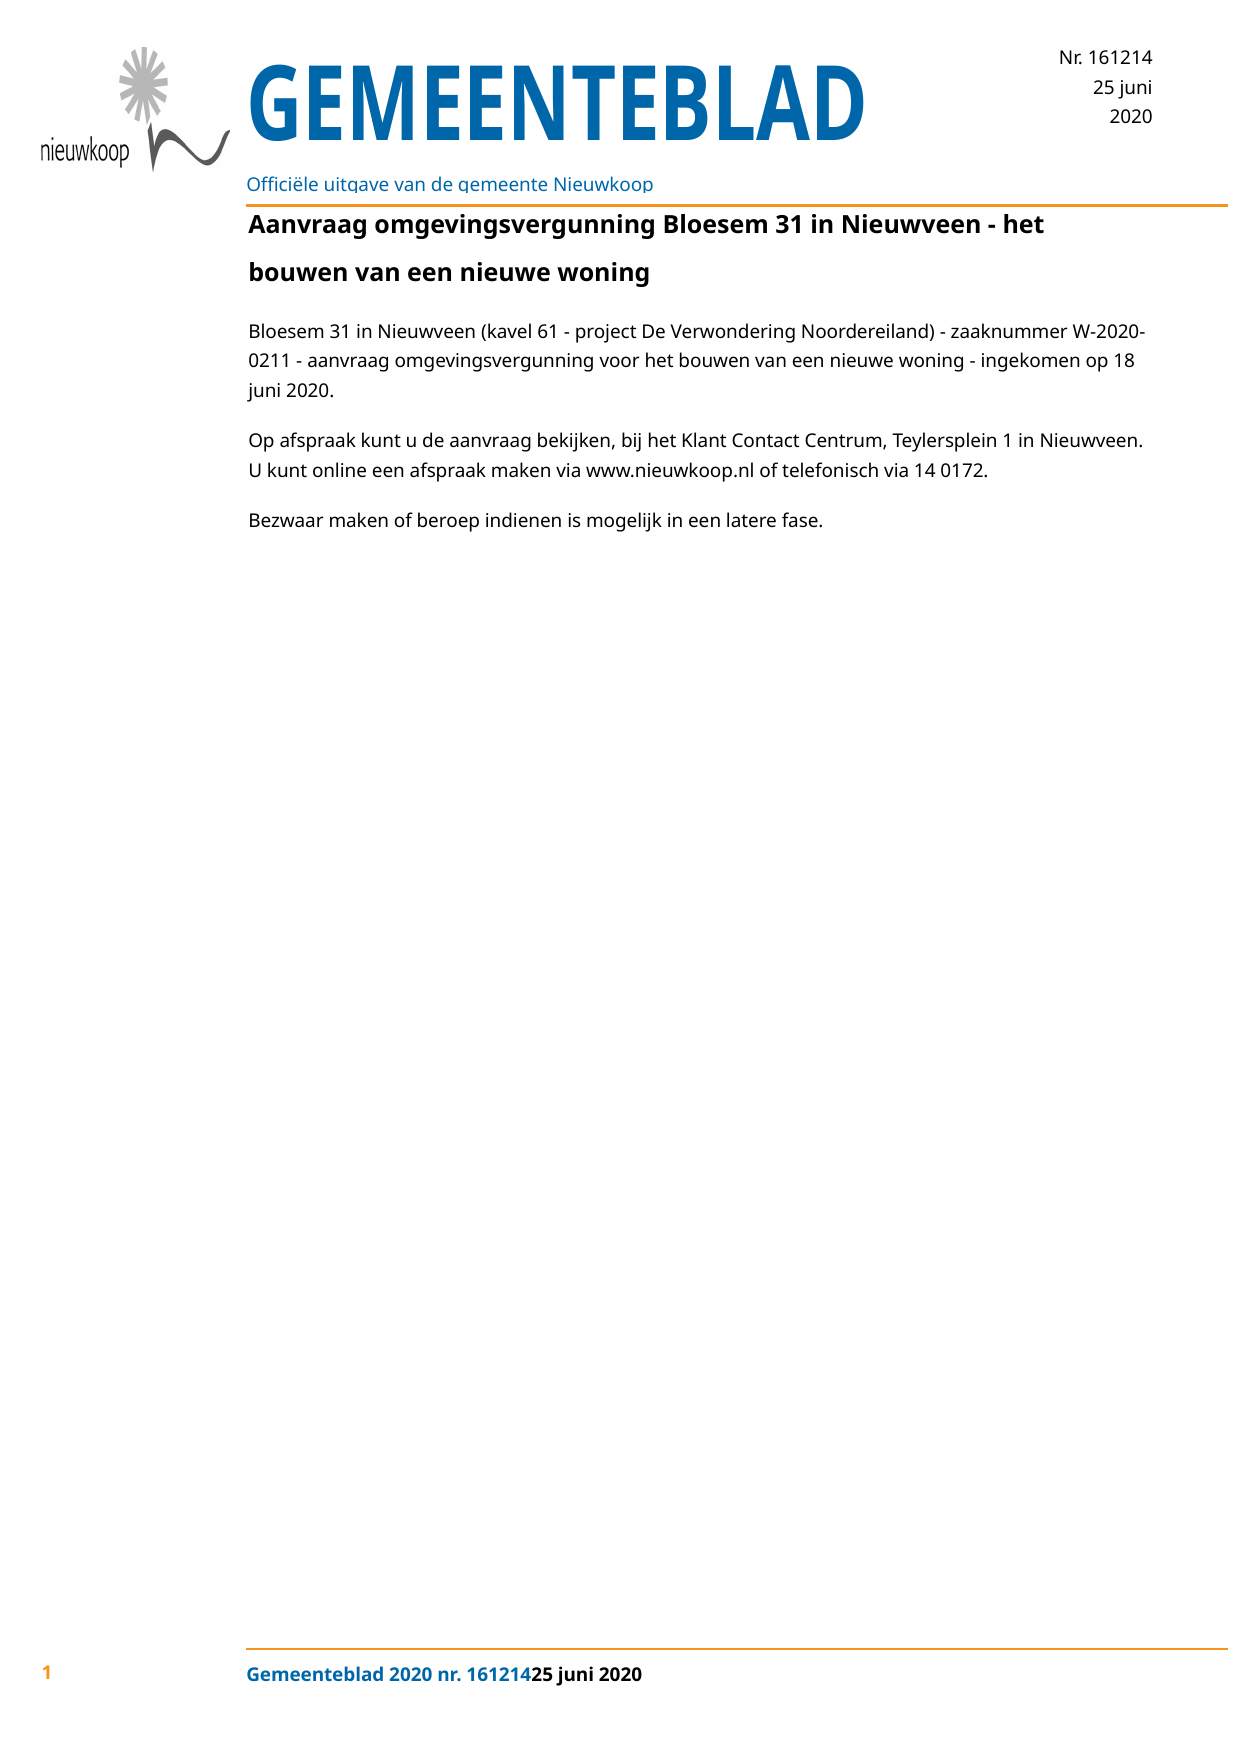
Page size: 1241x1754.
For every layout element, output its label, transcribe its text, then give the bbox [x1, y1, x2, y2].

text Bezwaar maken of beroep indienen is mogelijk in een latere fase. [248, 507, 1152, 533]
text Op afspraak kunt u de aanvraag bekijken, bij het Klant Contact Centrum, Teylersplein 1 in Nieuwveen. U kunt online een afspraak maken via www.nieuwkoop.nl of telefonisch via 14 0172. [248, 427, 1152, 483]
text Bloesem 31 in Nieuwveen (kavel 61 - project De Verwondering Noordereiland) - zaaknummer W-2020-0211 - aanvraag omgevingsvergunning voor het bouwen van een nieuwe woning - ingekomen op 18 juni 2020. [248, 318, 1152, 403]
text Aanvraag omgevingsvergunning Bloesem 31 in Nieuwveen - het bouwen van een nieuwe woning [248, 207, 1152, 288]
picture [41, 47, 231, 172]
